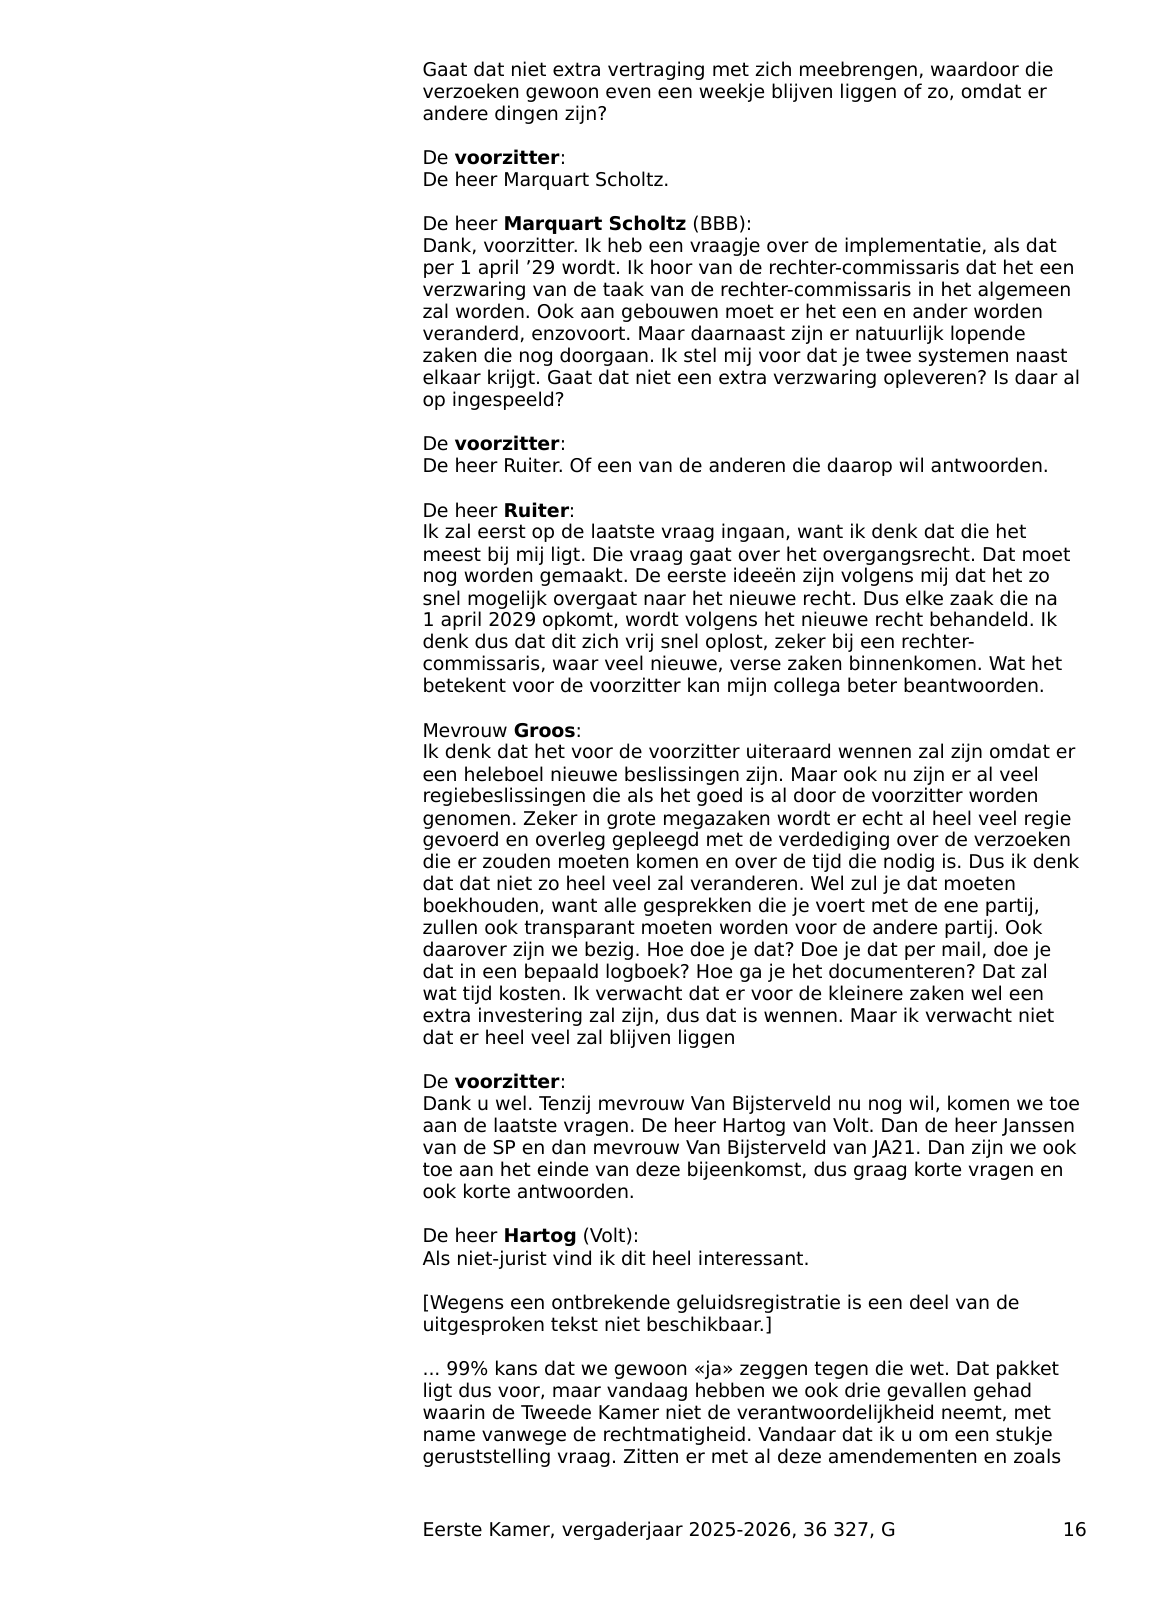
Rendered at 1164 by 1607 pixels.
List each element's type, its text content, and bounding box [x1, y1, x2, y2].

text De voorzitter: [422, 433, 1087, 455]
text De heer Hartog (Volt): [422, 1225, 1087, 1247]
text Mevrouw Groos: [422, 719, 1087, 741]
text Gaat dat niet extra vertraging met zich meebrengen, waardoor die verzoeken gewoon even een weekje blijven liggen of zo, omdat er andere dingen zijn? [422, 59, 1087, 125]
text Als niet-jurist vind ik dit heel interessant. [422, 1247, 1087, 1269]
text De heer Marquart Scholtz (BBB): [422, 213, 1087, 235]
text [Wegens een ontbrekende geluidsregistratie is een deel van de uitgesproken tekst niet beschikbaar.] [422, 1292, 1087, 1336]
text De heer Ruiter. Of een van de anderen die daarop wil antwoorden. [422, 455, 1087, 477]
text De voorzitter: [422, 147, 1087, 169]
text De voorzitter: [422, 1071, 1087, 1093]
text Ik denk dat het voor de voorzitter uiteraard wennen zal zijn omdat er een heleboel nieuwe beslissingen zijn. Maar ook nu zijn er al veel regiebeslissingen die als het goed is al door de voorzitter worden genomen. Zeker in grote megazaken wordt er echt al heel veel regie gevoerd en overleg gepleegd met de verdediging over de verzoeken die er zouden moeten komen en over de tijd die nodig is. Dus ik denk dat dat niet zo heel veel zal veranderen. Wel zul je dat moeten boekhouden, want alle gesprekken die je voert met de ene partij, zullen ook transparant moeten worden voor de andere partij. Ook daarover zijn we bezig. Hoe doe je dat? Doe je dat per mail, doe je dat in een bepaald logboek? Hoe ga je het documenteren? Dat zal wat tijd kosten. Ik verwacht dat er voor de kleinere zaken wel een extra investering zal zijn, dus dat is wennen. Maar ik verwacht niet dat er heel veel zal blijven liggen [422, 741, 1087, 1049]
text Dank u wel. Tenzij mevrouw Van Bijsterveld nu nog wil, komen we toe aan de laatste vragen. De heer Hartog van Volt. Dan de heer Janssen van de SP en dan mevrouw Van Bijsterveld van JA21. Dan zijn we ook toe aan het einde van deze bijeenkomst, dus graag korte vragen en ook korte antwoorden. [422, 1093, 1087, 1203]
text Ik zal eerst op de laatste vraag ingaan, want ik denk dat die het meest bij mij ligt. Die vraag gaat over het overgangsrecht. Dat moet nog worden gemaakt. De eerste ideeën zijn volgens mij dat het zo snel mogelijk overgaat naar het nieuwe recht. Dus elke zaak die na 1 april 2029 opkomt, wordt volgens het nieuwe recht behandeld. Ik denk dus dat dit zich vrij snel oplost, zeker bij een rechter-commissaris, waar veel nieuwe, verse zaken binnenkomen. Wat het betekent voor de voorzitter kan mijn collega beter beantwoorden. [422, 521, 1087, 697]
text ... 99% kans dat we gewoon «ja» zeggen tegen die wet. Dat pakket ligt dus voor, maar vandaag hebben we ook drie gevallen gehad waarin de Tweede Kamer niet de verantwoordelijkheid neemt, met name vanwege de rechtmatigheid. Vandaar dat ik u om een stukje geruststelling vraag. Zitten er met al deze amendementen en zoals [422, 1358, 1087, 1468]
text De heer Marquart Scholtz. [422, 169, 1087, 191]
text Dank, voorzitter. Ik heb een vraagje over de implementatie, als dat per 1 april ’29 wordt. Ik hoor van de rechter-commissaris dat het een verzwaring van de taak van de rechter-commissaris in het algemeen zal worden. Ook aan gebouwen moet er het een en ander worden veranderd, enzovoort. Maar daarnaast zijn er natuurlijk lopende zaken die nog doorgaan. Ik stel mij voor dat je twee systemen naast elkaar krijgt. Gaat dat niet een extra verzwaring opleveren? Is daar al op ingespeeld? [422, 235, 1087, 411]
text De heer Ruiter: [422, 499, 1087, 521]
